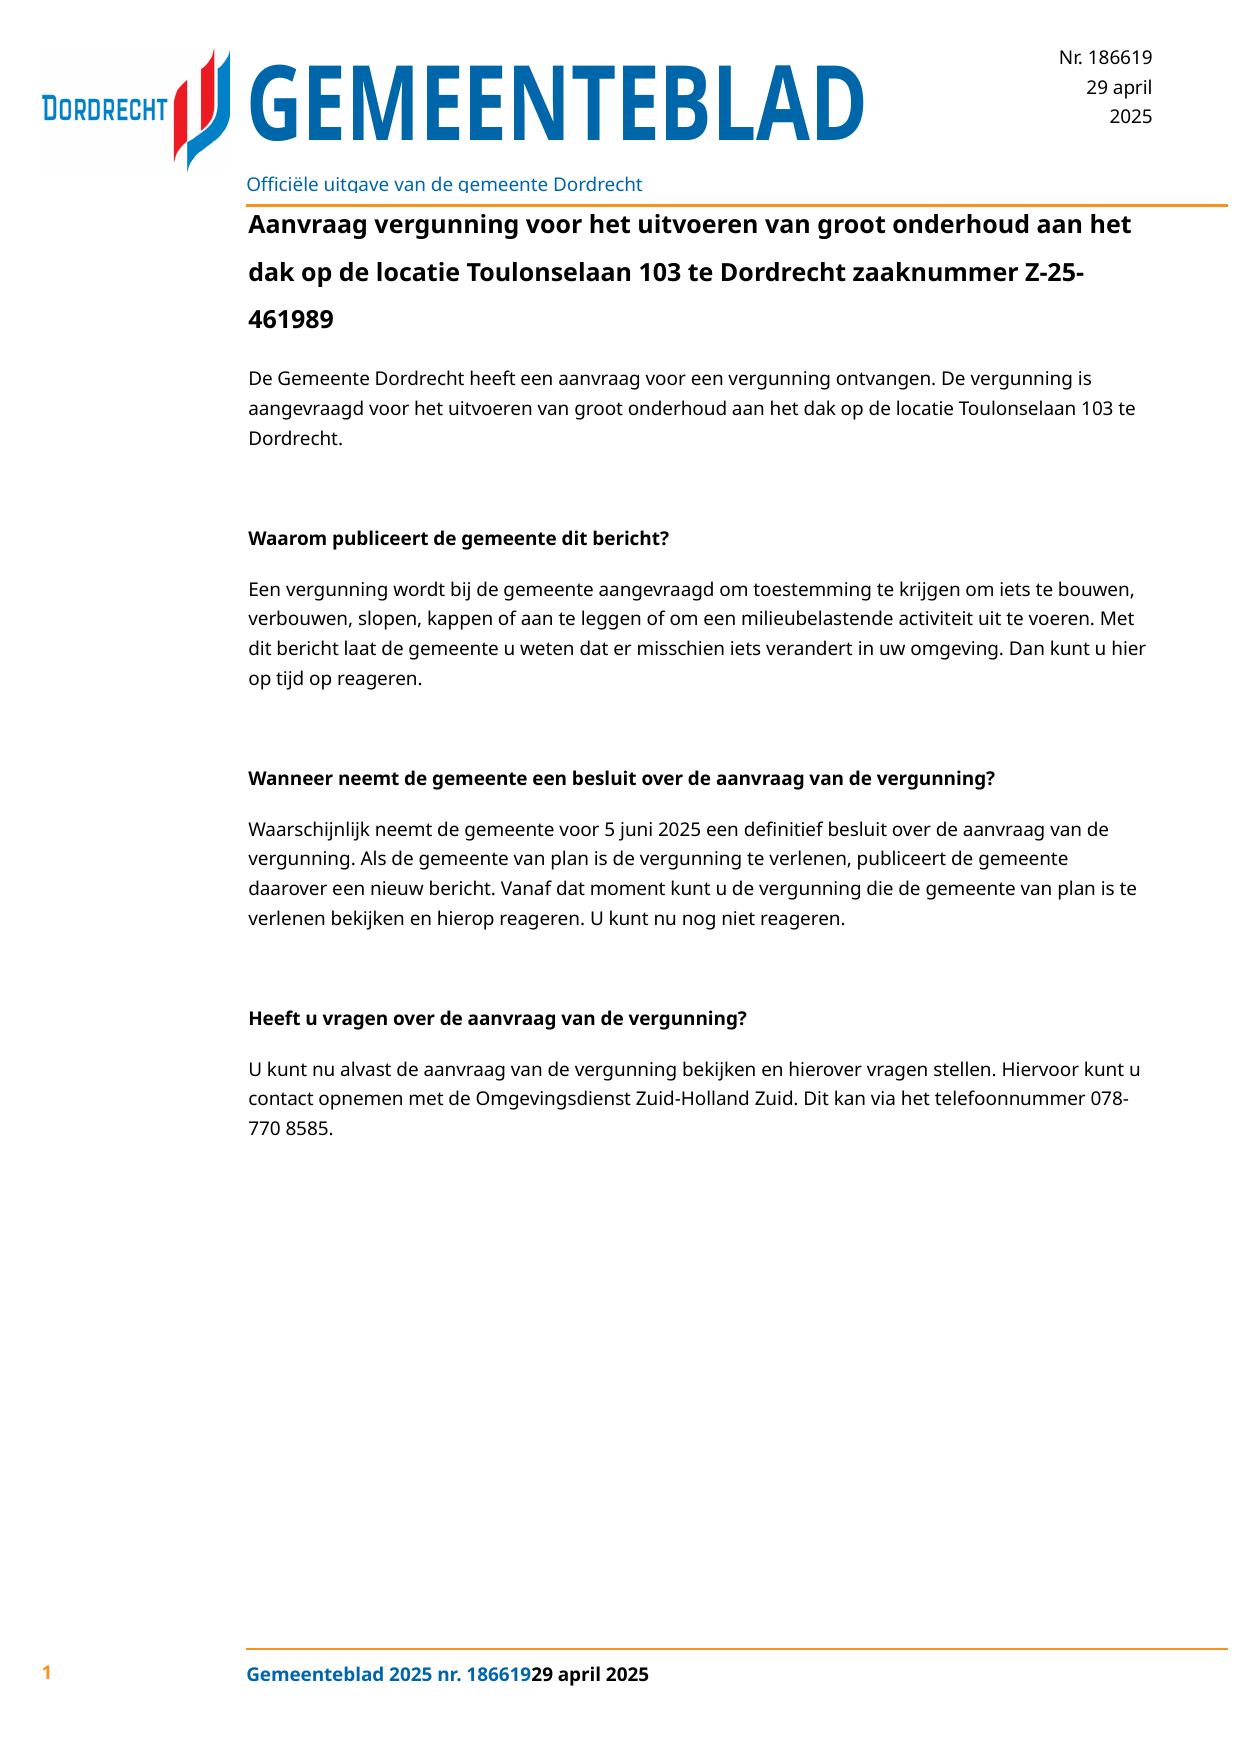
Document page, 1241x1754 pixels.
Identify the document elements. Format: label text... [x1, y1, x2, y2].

text U kunt nu alvast de aanvraag van de vergunning bekijken en hierover vragen stellen. Hiervoor kunt u contact opnemen met de Omgevingsdienst Zuid-Holland Zuid. Dit kan via het telefoonnummer 078-770 8585. [248, 1056, 1152, 1141]
text Waarom publiceert de gemeente dit bericht? [248, 526, 1152, 551]
text Een vergunning wordt bij de gemeente aangevraagd om toestemming te krijgen om iets te bouwen, verbouwen, slopen, kappen of aan te leggen of om een milieubelastende activiteit uit te voeren. Met dit bericht laat de gemeente u weten dat er misschien iets verandert in uw omgeving. Dan kunt u hier op tijd op reageren. [248, 576, 1152, 690]
text De Gemeente Dordrecht heeft een aanvraag voor een vergunning ontvangen. De vergunning is aangevraagd voor het uitvoeren van groot onderhoud aan het dak op de locatie Toulonselaan 103 te Dordrecht. [248, 366, 1152, 450]
text Heeft u vragen over de aanvraag van de vergunning? [248, 1006, 1152, 1031]
text Waarschijnlijk neemt de gemeente voor 5 juni 2025 een definitief besluit over de aanvraag van de vergunning. Als de gemeente van plan is de vergunning te verlenen, publiceert de gemeente daarover een nieuw bericht. Vanaf dat moment kunt u de vergunning die de gemeente van plan is te verlenen bekijken en hierop reageren. U kunt nu nog niet reageren. [248, 816, 1152, 930]
text Aanvraag vergunning voor het uitvoeren van groot onderhoud aan het dak op de locatie Toulonselaan 103 te Dordrecht zaaknummer Z-25-461989 [248, 207, 1152, 336]
text Wanneer neemt de gemeente een besluit over de aanvraag van de vergunning? [248, 766, 1152, 791]
picture [41, 47, 231, 172]
